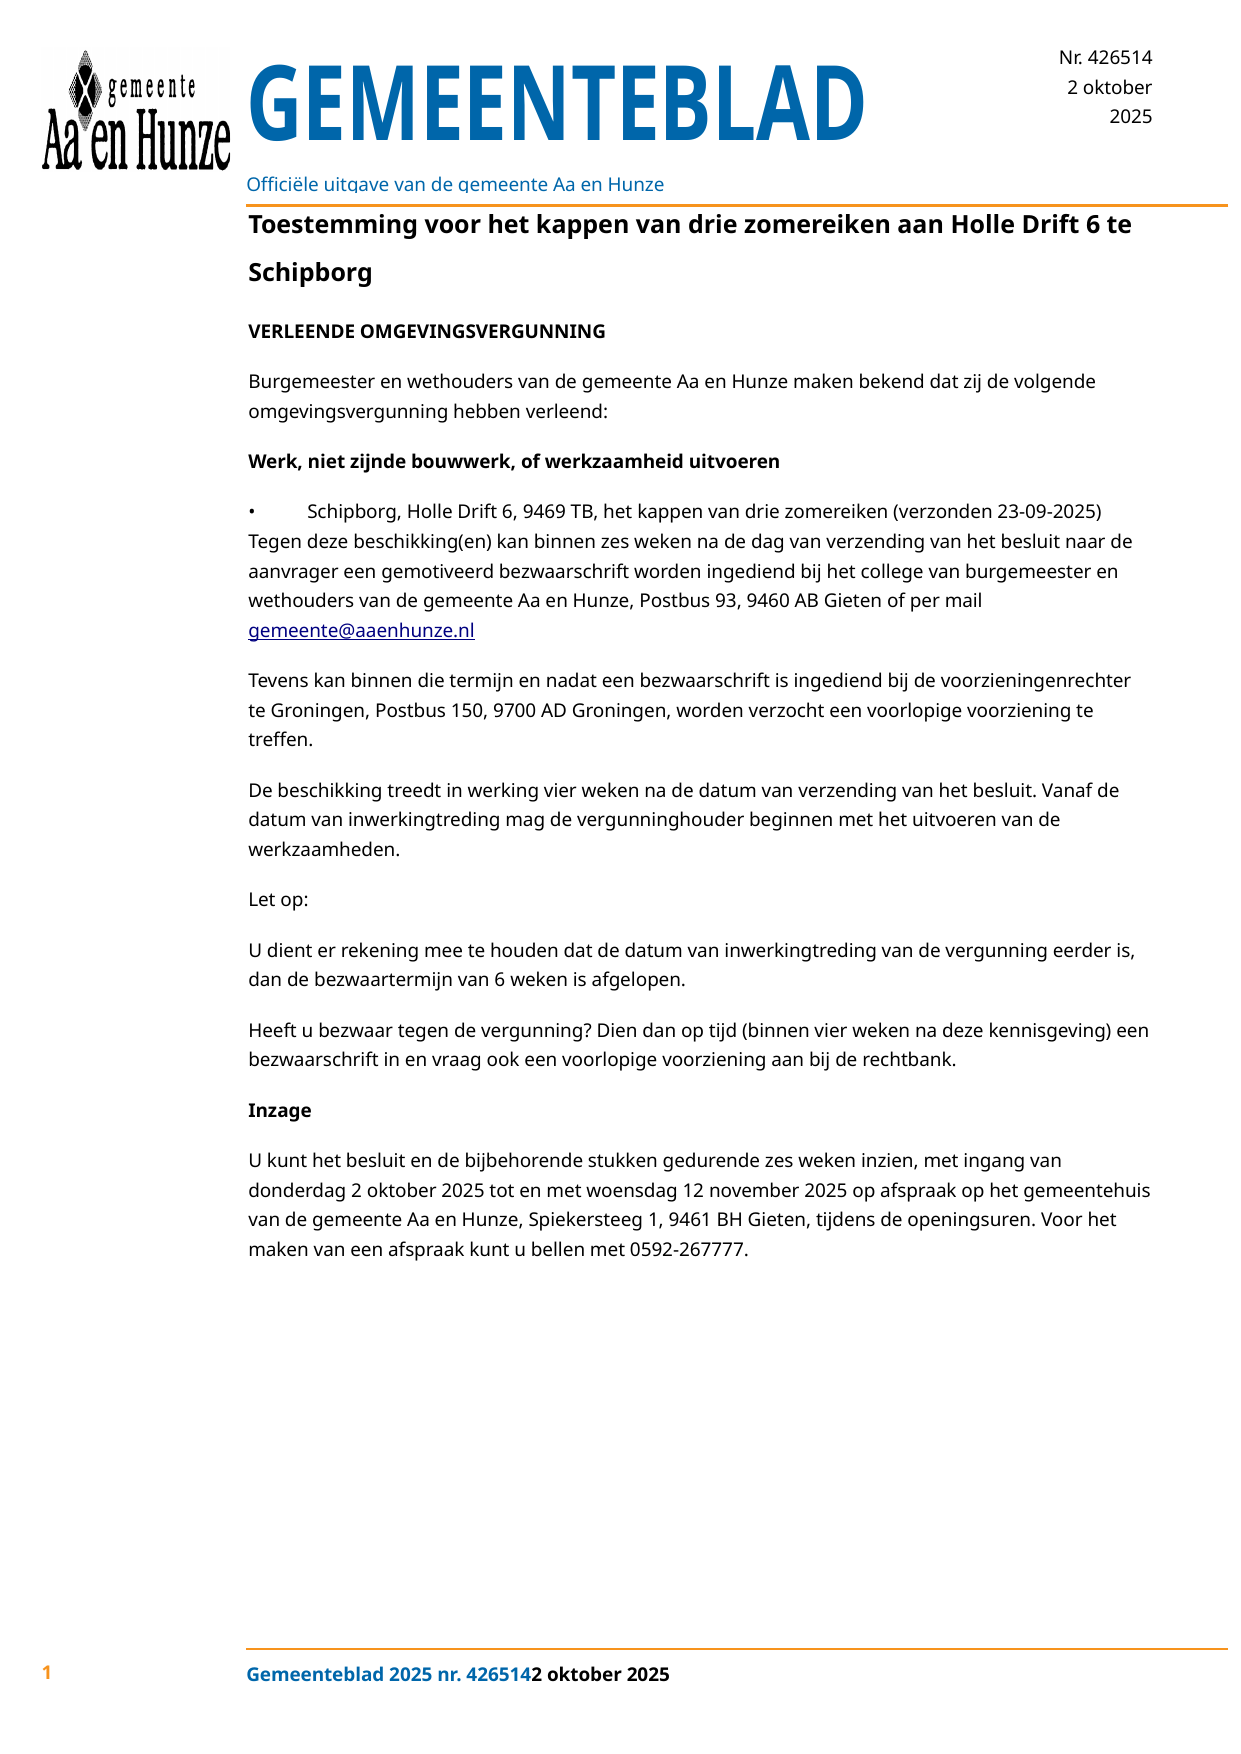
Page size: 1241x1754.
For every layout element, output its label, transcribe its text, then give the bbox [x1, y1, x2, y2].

text De beschikking treedt in werking vier weken na de datum van verzending van het besluit. Vanaf de datum van inwerkingtreding mag de vergunninghouder beginnen met het uitvoeren van de werkzaamheden. [248, 777, 1152, 862]
text Toestemming voor het kappen van drie zomereiken aan Holle Drift 6 te Schipborg [248, 207, 1152, 288]
text U kunt het besluit en de bijbehorende stukken gedurende zes weken inzien, met ingang van donderdag 2 oktober 2025 tot en met woensdag 12 november 2025 op afspraak op het gemeentehuis van de gemeente Aa en Hunze, Spiekersteeg 1, 9461 BH Gieten, tijdens de openingsuren. Voor het maken van een afspraak kunt u bellen met 0592-267777. [248, 1147, 1152, 1262]
text Let op: [248, 887, 1152, 912]
picture [41, 47, 231, 172]
text Werk, niet zijnde bouwwerk, of werkzaamheid uitvoeren [248, 448, 1152, 474]
text Heeft u bezwaar tegen de vergunning? Dien dan op tijd (binnen vier weken na deze kennisgeving) een bezwaarschrift in en vraag ook een voorlopige voorziening aan bij de rechtbank. [248, 1017, 1152, 1072]
text Tegen deze beschikking(en) kan binnen zes weken na de dag van verzending van het besluit naar de aanvrager een gemotiveerd bezwaarschrift worden ingediend bij het college van burgemeester en wethouders van de gemeente Aa en Hunze, Postbus 93, 9460 AB Gieten of per mail gemeente@aaenhunze.nl [248, 528, 1152, 643]
text U dient er rekening mee te houden dat de datum van inwerkingtreding van de vergunning eerder is, dan de bezwaartermijn van 6 weken is afgelopen. [248, 937, 1152, 992]
text VERLEENDE OMGEVINGSVERGUNNING [248, 318, 1152, 344]
text Tevens kan binnen die termijn en nadat een bezwaarschrift is ingediend bij de voorzieningenrechter te Groningen, Postbus 150, 9700 AD Groningen, worden verzocht een voorlopige voorziening te treffen. [248, 667, 1152, 752]
list Schipborg, Holle Drift 6, 9469 TB, het kappen van drie zomereiken (verzonden 23-09-2025) [248, 499, 1152, 524]
text Inzage [248, 1097, 1152, 1123]
text Burgemeester en wethouders van de gemeente Aa en Hunze maken bekend dat zij de volgende omgevingsvergunning hebben verleend: [248, 368, 1152, 424]
